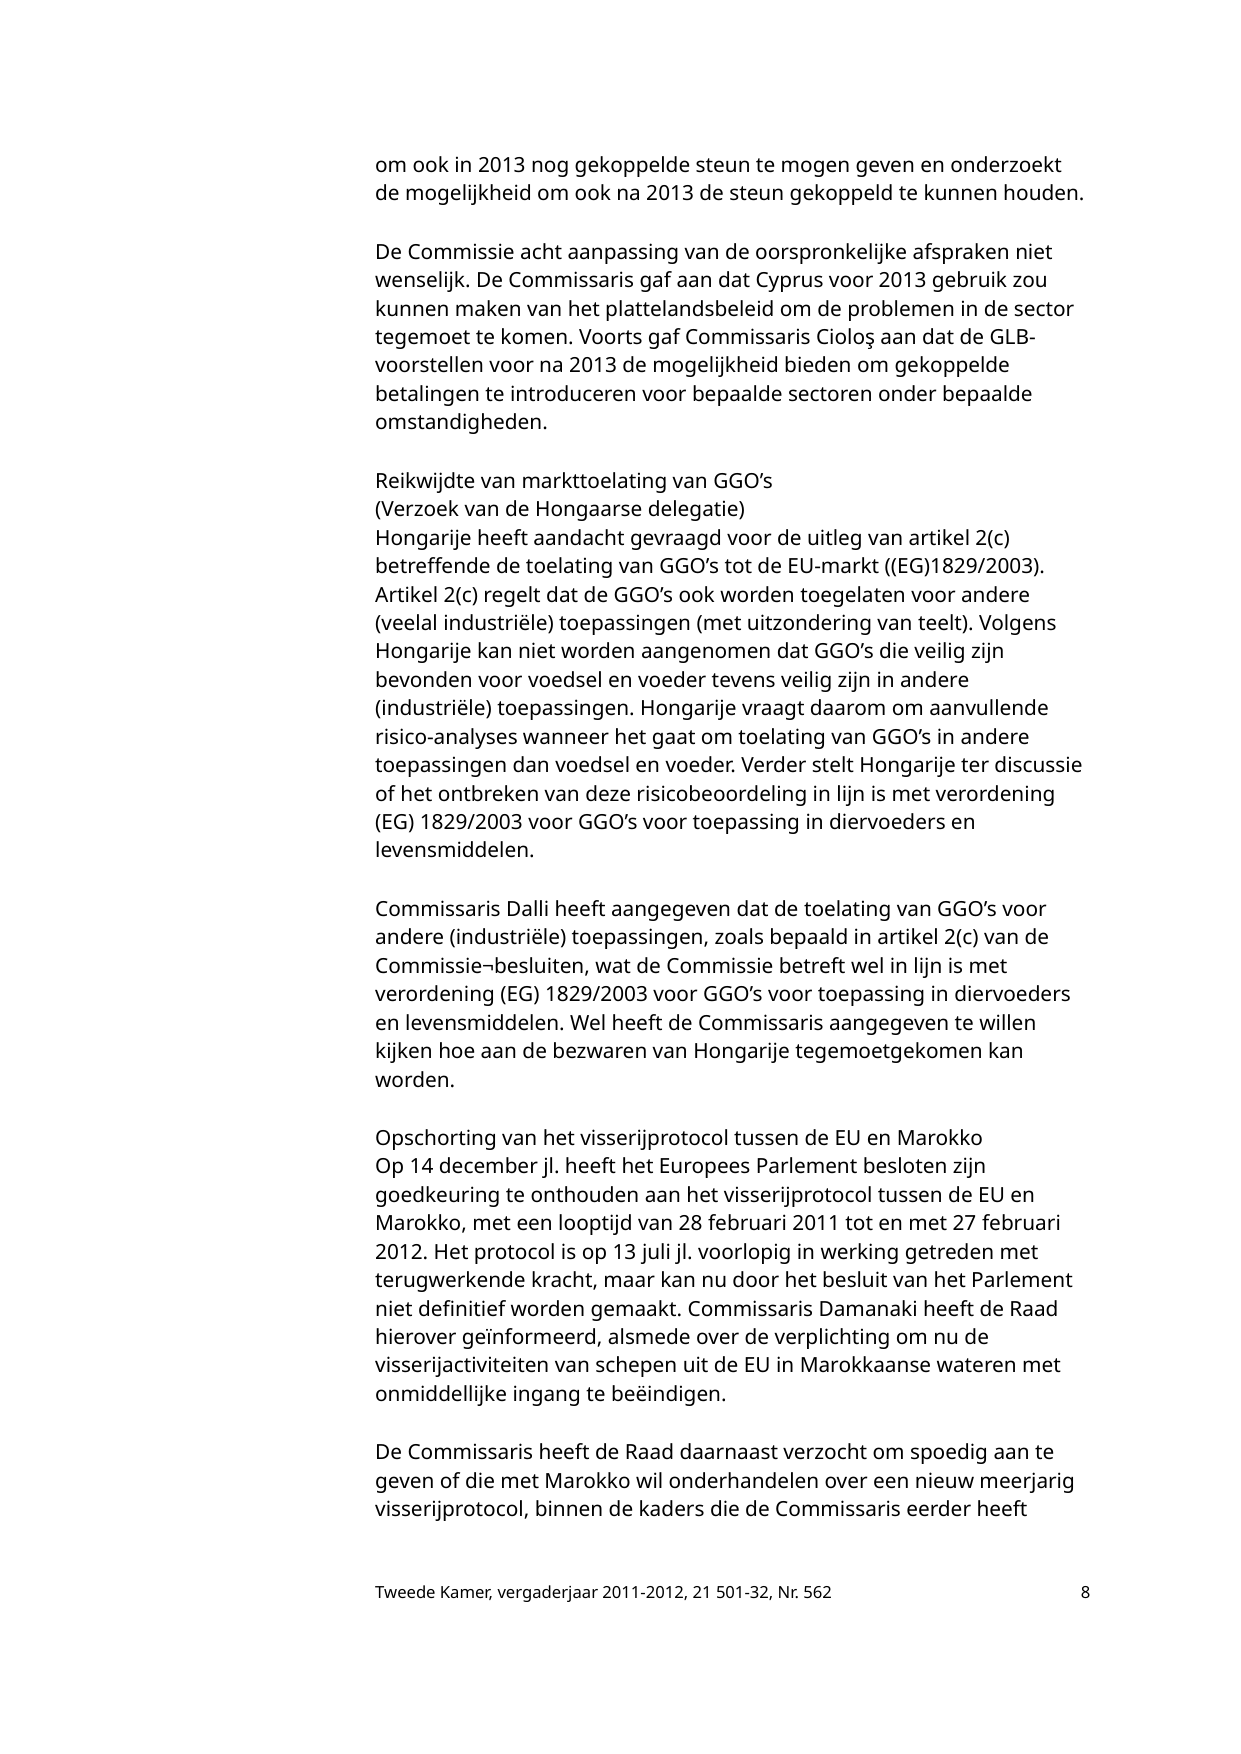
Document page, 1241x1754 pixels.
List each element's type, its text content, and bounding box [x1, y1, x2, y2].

text Hongarije heeft aandacht gevraagd voor de uitleg van artikel 2(c) betreffende de toelating van GGO’s tot de EU-markt ((EG)1829/2003). Artikel 2(c) regelt dat de GGO’s ook worden toegelaten voor andere (veelal industriële) toepassingen (met uitzondering van teelt). Volgens Hongarije kan niet worden aangenomen dat GGO’s die veilig zijn bevonden voor voedsel en voeder tevens veilig zijn in andere (industriële) toepassingen. Hongarije vraagt daarom om aanvullende risico-analyses wanneer het gaat om toelating van GGO’s in andere toepassingen dan voedsel en voeder. Verder stelt Hongarije ter discussie of het ontbreken van deze risicobeoordeling in lijn is met verordening (EG) 1829/2003 voor GGO’s voor toepassing in diervoeders en levensmiddelen. [375, 523, 1090, 864]
text Opschorting van het visserijprotocol tussen de EU en Marokko [375, 1123, 1090, 1152]
text Commissaris Dalli heeft aangegeven dat de toelating van GGO’s voor andere (industriële) toepassingen, zoals bepaald in artikel 2(c) van de Commissie¬besluiten, wat de Commissie betreft wel in lijn is met verordening (EG) 1829/2003 voor GGO’s voor toepassing in diervoeders en levensmiddelen. Wel heeft de Commissaris aangegeven te willen kijken hoe aan de bezwaren van Hongarije tegemoetgekomen kan worden. [375, 894, 1090, 1093]
text De Commissie acht aanpassing van de oorspronkelijke afspraken niet wenselijk. De Commissaris gaf aan dat Cyprus voor 2013 gebruik zou kunnen maken van het plattelandsbeleid om de problemen in de sector tegemoet te komen. Voorts gaf Commissaris Cioloş aan dat de GLB-voorstellen voor na 2013 de mogelijkheid bieden om gekoppelde betalingen te introduceren voor bepaalde sectoren onder bepaalde omstandigheden. [375, 237, 1090, 436]
text (Verzoek van de Hongaarse delegatie) [375, 494, 1090, 523]
text om ook in 2013 nog gekoppelde steun te mogen geven en onderzoekt de mogelijkheid om ook na 2013 de steun gekoppeld te kunnen houden. [375, 150, 1090, 207]
text Op 14 december jl. heeft het Europees Parlement besloten zijn goedkeuring te onthouden aan het visserijprotocol tussen de EU en Marokko, met een looptijd van 28 februari 2011 tot en met 27 februari 2012. Het protocol is op 13 juli jl. voorlopig in werking getreden met terugwerkende kracht, maar kan nu door het besluit van het Parlement niet definitief worden gemaakt. Commissaris Damanaki heeft de Raad hierover geïnformeerd, alsmede over de verplichting om nu de visserijactiviteiten van schepen uit de EU in Marokkaanse wateren met onmiddellijke ingang te beëindigen. [375, 1152, 1090, 1407]
text De Commissaris heeft de Raad daarnaast verzocht om spoedig aan te geven of die met Marokko wil onderhandelen over een nieuw meerjarig visserijprotocol, binnen de kaders die de Commissaris eerder heeft [375, 1437, 1090, 1523]
text Reikwijdte van markttoelating van GGO’s [375, 466, 1090, 494]
